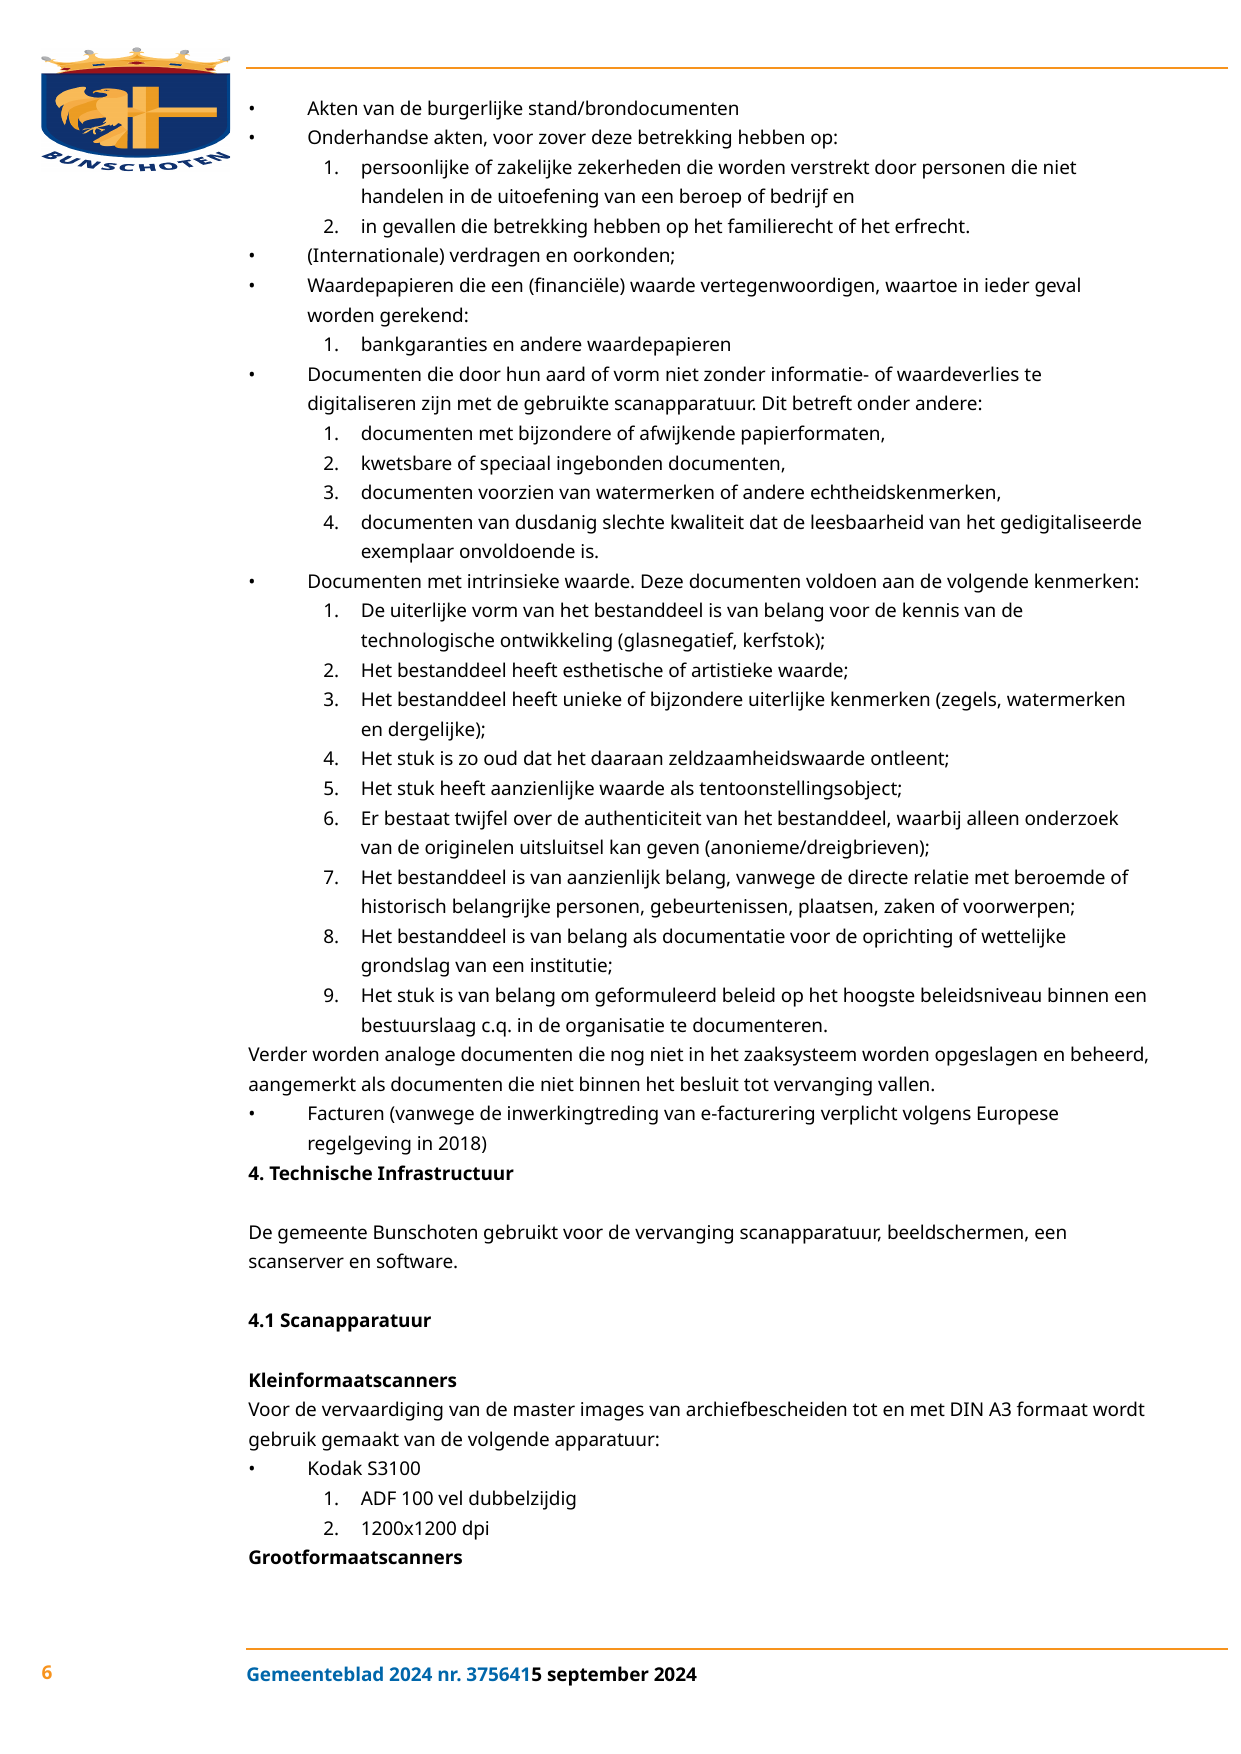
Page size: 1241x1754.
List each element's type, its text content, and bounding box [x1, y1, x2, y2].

list bankgaranties en andere waardepapieren [323, 331, 1152, 357]
list Het bestanddeel heeft unieke of bijzondere uiterlijke kenmerken (zegels, watermerken en dergelijke); [323, 686, 1152, 742]
list Documenten met intrinsieke waarde. Deze documenten voldoen aan de volgende kenmerken: [248, 568, 1152, 594]
text De gemeente Bunschoten gebruikt voor de vervanging scanapparatuur, beeldschermen, een scanserver en software. [248, 1219, 1152, 1274]
text Kleinformaatscanners [248, 1367, 1152, 1393]
list documenten voorzien van watermerken of andere echtheidskenmerken, [323, 479, 1152, 505]
list Het bestanddeel is van belang als documentatie voor de oprichting of wettelijke grondslag van een institutie; [323, 923, 1152, 978]
list Facturen (vanwege de inwerkingtreding van e-facturering verplicht volgens Europese regelgeving in 2018) [248, 1101, 1152, 1156]
list (Internationale) verdragen en oorkonden; [248, 243, 1152, 268]
list Het stuk heeft aanzienlijke waarde als tentoonstellingsobject; [323, 775, 1152, 801]
text 4.1 Scanapparatuur [248, 1308, 1152, 1333]
text 4. Technische Infrastructuur [248, 1160, 1152, 1186]
list documenten met bijzondere of afwijkende papierformaten, [323, 420, 1152, 446]
list Het stuk is van belang om geformuleerd beleid op het hoogste beleidsniveau binnen een bestuurslaag c.q. in de organisatie te documenteren. [323, 982, 1152, 1038]
list in gevallen die betrekking hebben op het familierecht of het erfrecht. [323, 213, 1152, 239]
list Akten van de burgerlijke stand/brondocumenten [248, 95, 1152, 121]
list ADF 100 vel dubbelzijdig [323, 1485, 1152, 1511]
list documenten van dusdanig slechte kwaliteit dat de leesbaarheid van het gedigitaliseerde exemplaar onvoldoende is. [323, 509, 1152, 564]
list kwetsbare of speciaal ingebonden documenten, [323, 450, 1152, 476]
list De uiterlijke vorm van het bestanddeel is van belang voor de kennis van de technologische ontwikkeling (glasnegatief, kerfstok); [323, 598, 1152, 653]
picture [41, 47, 231, 172]
list Kodak S3100 [248, 1456, 1152, 1481]
list 1200x1200 dpi [323, 1515, 1152, 1541]
list persoonlijke of zakelijke zekerheden die worden verstrekt door personen die niet handelen in de uitoefening van een beroep of bedrijf en [323, 154, 1152, 209]
list Er bestaat twijfel over de authenticiteit van het bestanddeel, waarbij alleen onderzoek van de originelen uitsluitsel kan geven (anonieme/dreigbrieven); [323, 805, 1152, 860]
list Documenten die door hun aard of vorm niet zonder informatie- of waardeverlies te digitaliseren zijn met de gebruikte scanapparatuur. Dit betreft onder andere: [248, 361, 1152, 416]
text Verder worden analoge documenten die nog niet in het zaaksysteem worden opgeslagen en beheerd, aangemerkt als documenten die niet binnen het besluit tot vervanging vallen. [248, 1041, 1152, 1097]
list Waardepapieren die een (financiële) waarde vertegenwoordigen, waartoe in ieder geval worden gerekend: [248, 272, 1152, 328]
text Grootformaatscanners [248, 1544, 1152, 1570]
list Het bestanddeel is van aanzienlijk belang, vanwege de directe relatie met beroemde of historisch belangrijke personen, gebeurtenissen, plaatsen, zaken of voorwerpen; [323, 864, 1152, 919]
text Voor de vervaardiging van de master images van archiefbescheiden tot en met DIN A3 formaat wordt gebruik gemaakt van de volgende apparatuur: [248, 1396, 1152, 1452]
list Onderhandse akten, voor zover deze betrekking hebben op: [248, 124, 1152, 150]
list Het bestanddeel heeft esthetische of artistieke waarde; [323, 657, 1152, 683]
list Het stuk is zo oud dat het daaraan zeldzaamheidswaarde ontleent; [323, 746, 1152, 771]
